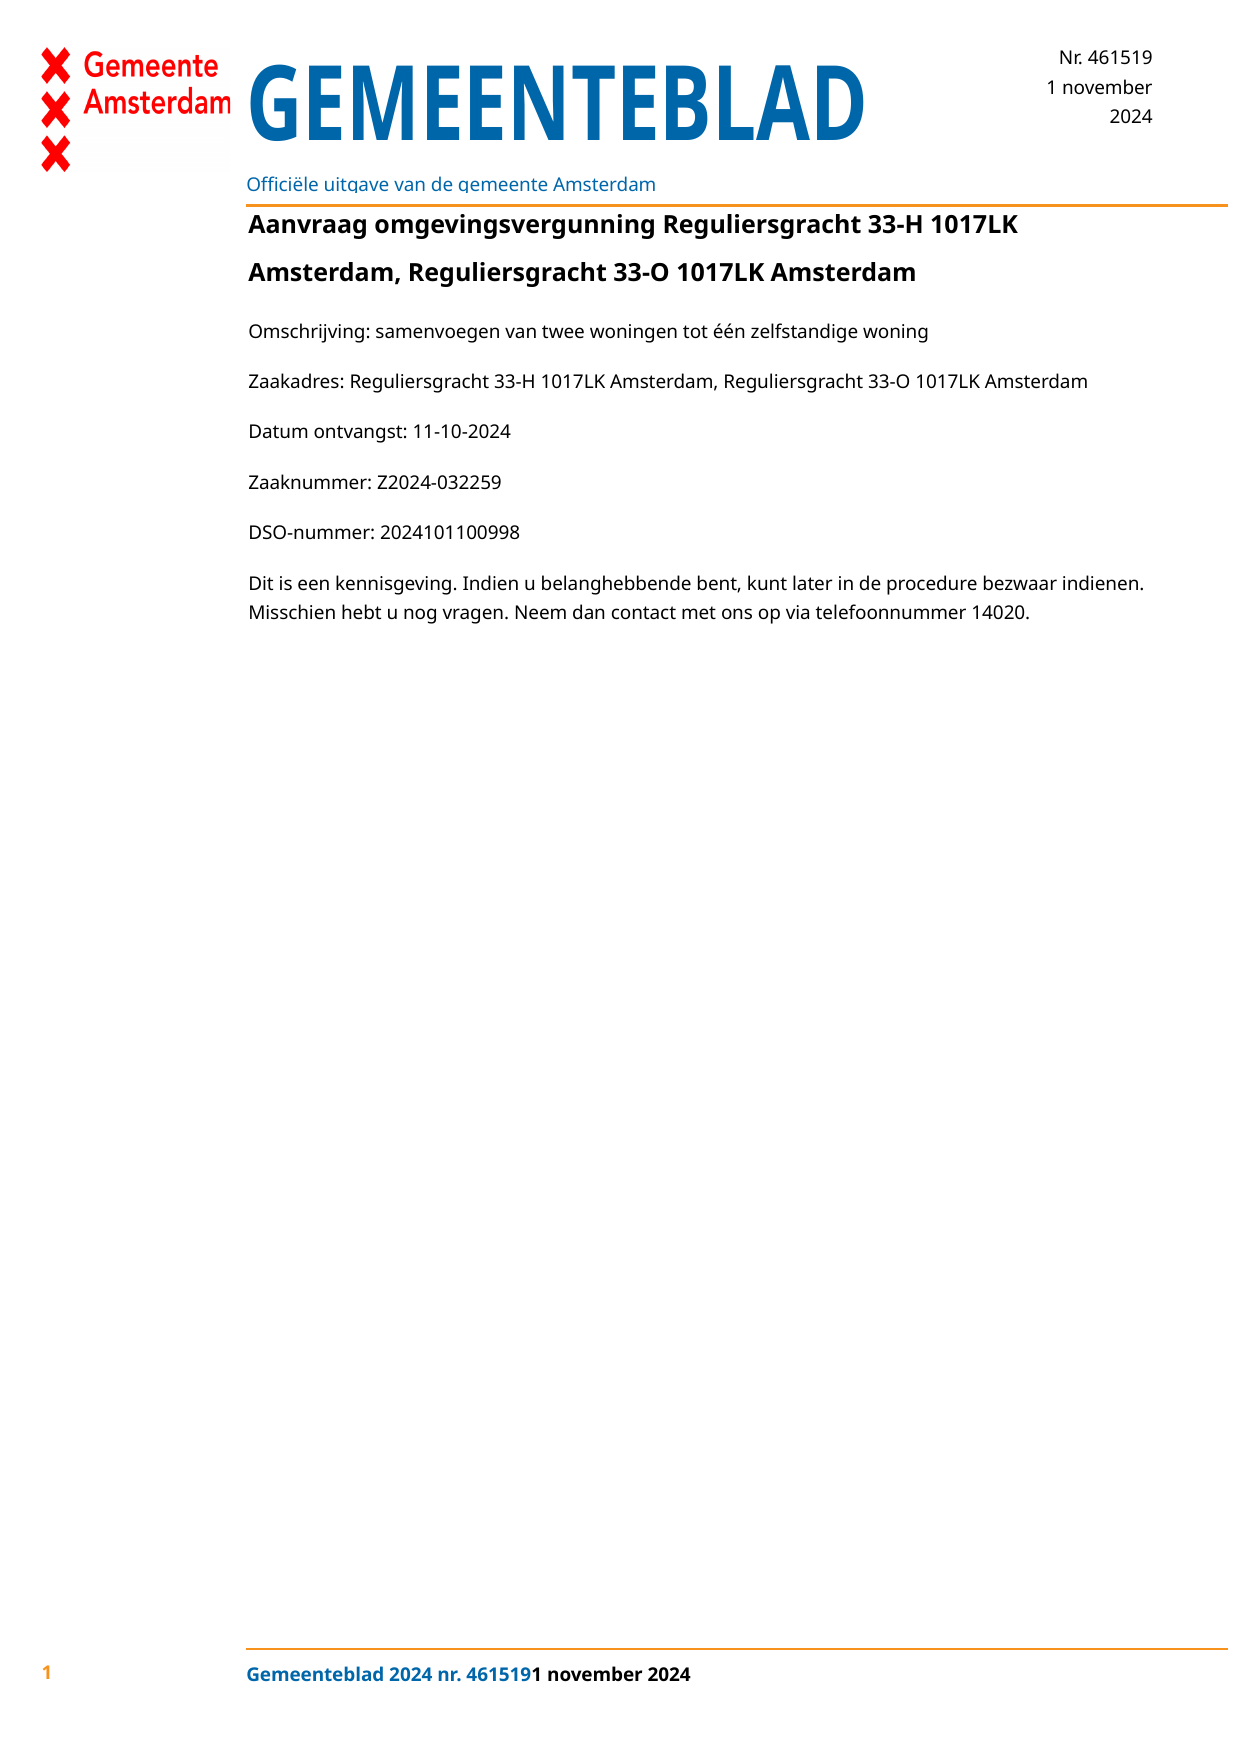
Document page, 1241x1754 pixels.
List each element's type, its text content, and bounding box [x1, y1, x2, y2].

text Zaakadres: Reguliersgracht 33-H 1017LK Amsterdam, Reguliersgracht 33-O 1017LK Amsterdam [248, 368, 1152, 394]
text Aanvraag omgevingsvergunning Reguliersgracht 33-H 1017LK Amsterdam, Reguliersgracht 33-O 1017LK Amsterdam [248, 207, 1152, 288]
text DSO-nummer: 2024101100998 [248, 519, 1152, 545]
picture [41, 47, 231, 172]
text Dit is een kennisgeving. Indien u belanghebbende bent, kunt later in de procedure bezwaar indienen. Misschien hebt u nog vragen. Neem dan contact met ons op via telefoonnummer 14020. [248, 570, 1152, 625]
text Zaaknummer: Z2024-032259 [248, 469, 1152, 495]
text Datum ontvangst: 11-10-2024 [248, 419, 1152, 444]
text Omschrijving: samenvoegen van twee woningen tot één zelfstandige woning [248, 318, 1152, 344]
